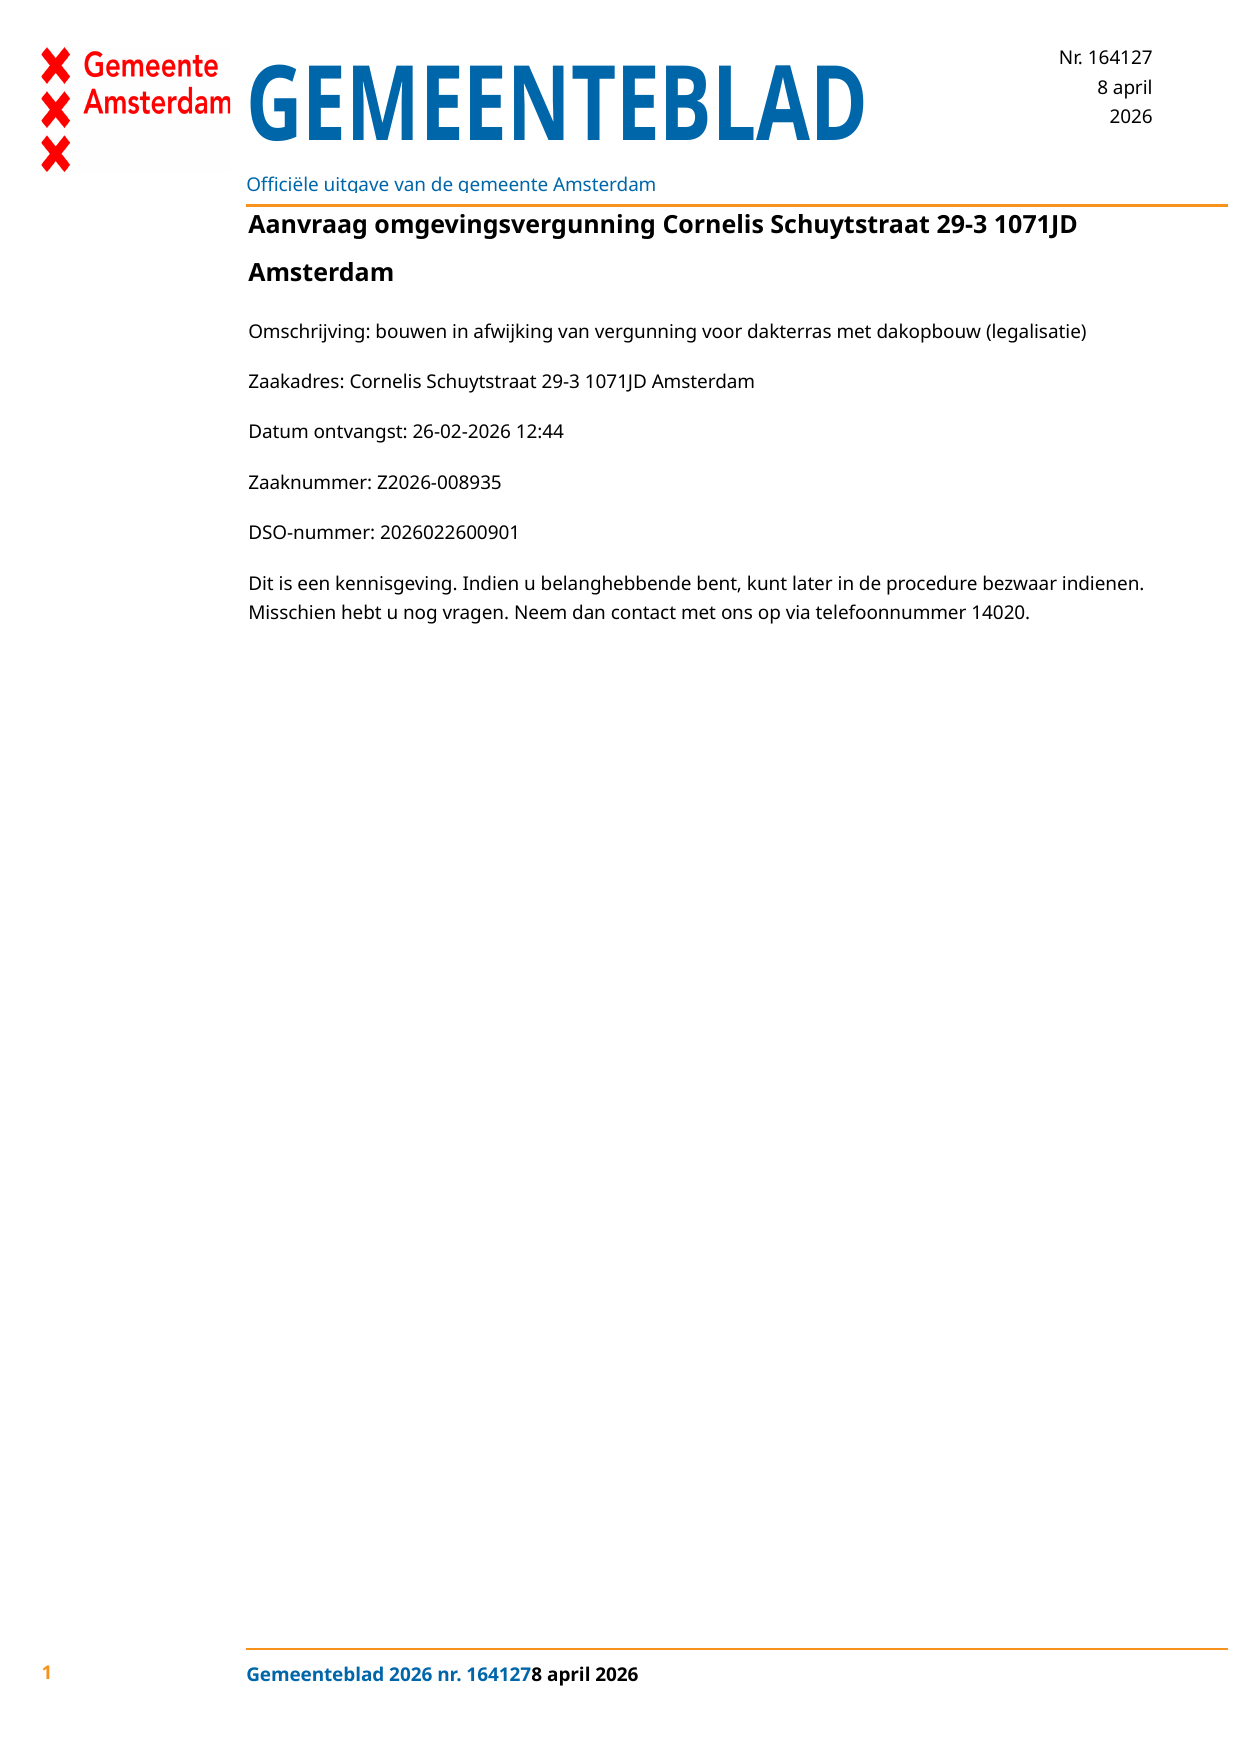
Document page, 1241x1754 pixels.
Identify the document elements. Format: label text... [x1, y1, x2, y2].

text Dit is een kennisgeving. Indien u belanghebbende bent, kunt later in de procedure bezwaar indienen. Misschien hebt u nog vragen. Neem dan contact met ons op via telefoonnummer 14020. [248, 570, 1152, 625]
text Zaaknummer: Z2026-008935 [248, 469, 1152, 495]
text DSO-nummer: 2026022600901 [248, 519, 1152, 545]
text Datum ontvangst: 26-02-2026 12:44 [248, 419, 1152, 444]
picture [41, 47, 231, 172]
text Aanvraag omgevingsvergunning Cornelis Schuytstraat 29-3 1071JD Amsterdam [248, 207, 1152, 288]
text Zaakadres: Cornelis Schuytstraat 29-3 1071JD Amsterdam [248, 368, 1152, 394]
text Omschrijving: bouwen in afwijking van vergunning voor dakterras met dakopbouw (legalisatie) [248, 318, 1152, 344]
